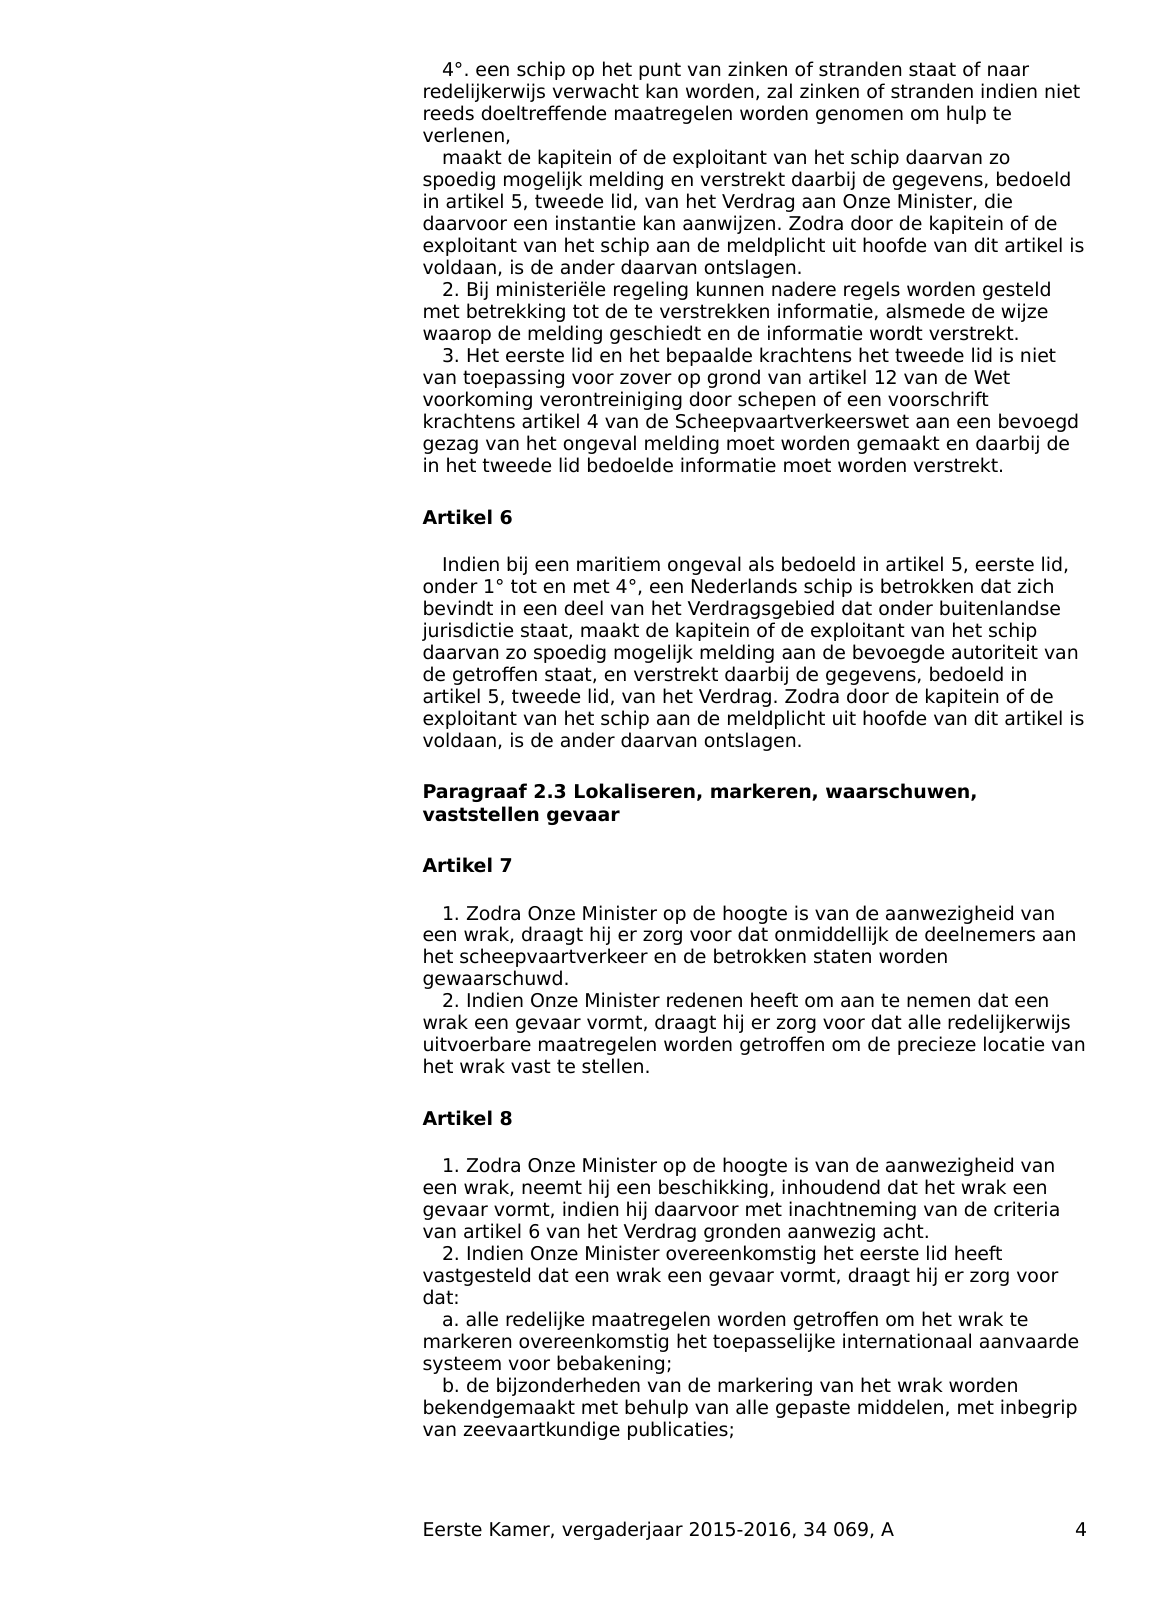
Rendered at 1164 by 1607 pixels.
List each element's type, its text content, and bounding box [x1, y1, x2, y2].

text 2. Indien Onze Minister overeenkomstig het eerste lid heeft vastgesteld dat een wrak een gevaar vormt, draagt hij er zorg voor dat: [422, 1243, 1087, 1309]
text 2. Bij ministeriële regeling kunnen nadere regels worden gesteld met betrekking tot de te verstrekken informatie, alsmede de wijze waarop de melding geschiedt en de informatie wordt verstrekt. [422, 279, 1087, 345]
text 4°. een schip op het punt van zinken of stranden staat of naar redelijkerwijs verwacht kan worden, zal zinken of stranden indien niet reeds doeltreffende maatregelen worden genomen om hulp te verlenen, [422, 59, 1087, 147]
text 1. Zodra Onze Minister op de hoogte is van de aanwezigheid van een wrak, draagt hij er zorg voor dat onmiddellijk de deelnemers aan het scheepvaartverkeer en de betrokken staten worden gewaarschuwd. [422, 902, 1087, 990]
text 3. Het eerste lid en het bepaalde krachtens het tweede lid is niet van toepassing voor zover op grond van artikel 12 van de Wet voorkoming verontreiniging door schepen of een voorschrift krachtens artikel 4 van de Scheepvaartverkeerswet aan een bevoegd gezag van het ongeval melding moet worden gemaakt en daarbij de in het tweede lid bedoelde informatie moet worden verstrekt. [422, 345, 1087, 477]
subtitle Paragraaf 2.3 Lokaliseren, markeren, waarschuwen, vaststellen gevaar [422, 781, 1087, 825]
subtitle Artikel 6 [422, 507, 1087, 529]
text a. alle redelijke maatregelen worden getroffen om het wrak te markeren overeenkomstig het toepasselijke internationaal aanvaarde systeem voor bebakening; [422, 1309, 1087, 1375]
text Indien bij een maritiem ongeval als bedoeld in artikel 5, eerste lid, onder 1° tot en met 4°, een Nederlands schip is betrokken dat zich bevindt in een deel van het Verdragsgebied dat onder buitenlandse jurisdictie staat, maakt de kapitein of de exploitant van het schip daarvan zo spoedig mogelijk melding aan de bevoegde autoriteit van de getroffen staat, en verstrekt daarbij de gegevens, bedoeld in artikel 5, tweede lid, van het Verdrag. Zodra door de kapitein of de exploitant van het schip aan de meldplicht uit hoofde van dit artikel is voldaan, is de ander daarvan ontslagen. [422, 554, 1087, 751]
subtitle Artikel 8 [422, 1108, 1087, 1130]
text b. de bijzonderheden van de markering van het wrak worden bekendgemaakt met behulp van alle gepaste middelen, met inbegrip van zeevaartkundige publicaties; [422, 1375, 1087, 1441]
subtitle Artikel 7 [422, 855, 1087, 877]
text 2. Indien Onze Minister redenen heeft om aan te nemen dat een wrak een gevaar vormt, draagt hij er zorg voor dat alle redelijkerwijs uitvoerbare maatregelen worden getroffen om de precieze locatie van het wrak vast te stellen. [422, 990, 1087, 1078]
text 1. Zodra Onze Minister op de hoogte is van de aanwezigheid van een wrak, neemt hij een beschikking, inhoudend dat het wrak een gevaar vormt, indien hij daarvoor met inachtneming van de criteria van artikel 6 van het Verdrag gronden aanwezig acht. [422, 1155, 1087, 1243]
text maakt de kapitein of de exploitant van het schip daarvan zo spoedig mogelijk melding en verstrekt daarbij de gegevens, bedoeld in artikel 5, tweede lid, van het Verdrag aan Onze Minister, die daarvoor een instantie kan aanwijzen. Zodra door de kapitein of de exploitant van het schip aan de meldplicht uit hoofde van dit artikel is voldaan, is de ander daarvan ontslagen. [422, 147, 1087, 279]
